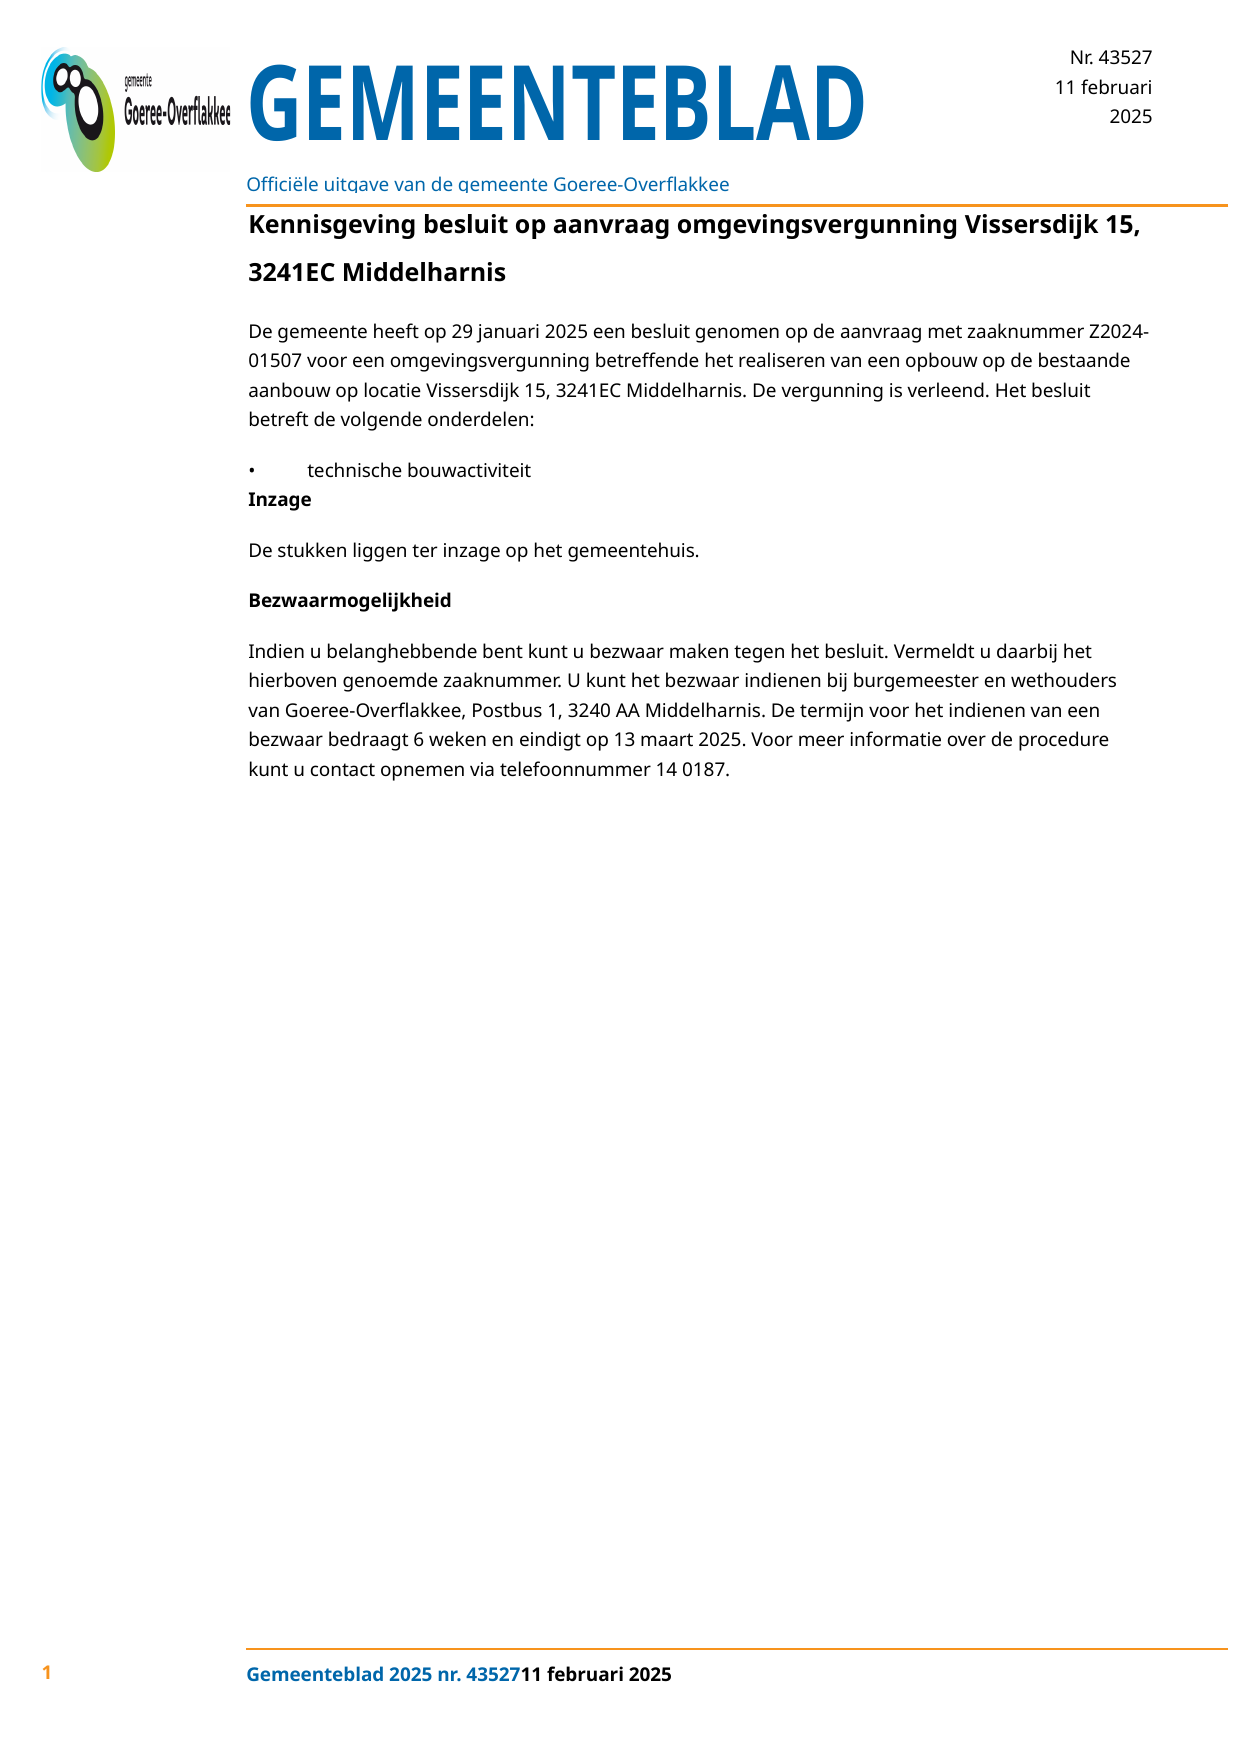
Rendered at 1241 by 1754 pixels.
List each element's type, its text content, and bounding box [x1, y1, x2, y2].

text Bezwaarmogelijkheid [248, 587, 1152, 613]
list technische bouwactiviteit [248, 457, 1152, 483]
text De gemeente heeft op 29 januari 2025 een besluit genomen op de aanvraag met zaaknummer Z2024-01507 voor een omgevingsvergunning betreffende het realiseren van een opbouw op de bestaande aanbouw op locatie Vissersdijk 15, 3241EC Middelharnis. De vergunning is verleend. Het besluit betreft de volgende onderdelen: [248, 318, 1152, 432]
text Kennisgeving besluit op aanvraag omgevingsvergunning Vissersdijk 15, 3241EC Middelharnis [248, 207, 1152, 288]
text Inzage [248, 487, 1152, 512]
picture [41, 47, 231, 172]
text Indien u belanghebbende bent kunt u bezwaar maken tegen het besluit. Vermeldt u daarbij het hierboven genoemde zaaknummer. U kunt het bezwaar indienen bij burgemeester en wethouders van Goeree-Overflakkee, Postbus 1, 3240 AA Middelharnis. De termijn voor het indienen van een bezwaar bedraagt 6 weken en eindigt op 13 maart 2025. Voor meer informatie over de procedure kunt u contact opnemen via telefoonnummer 14 0187. [248, 638, 1152, 782]
text De stukken liggen ter inzage op het gemeentehuis. [248, 537, 1152, 563]
